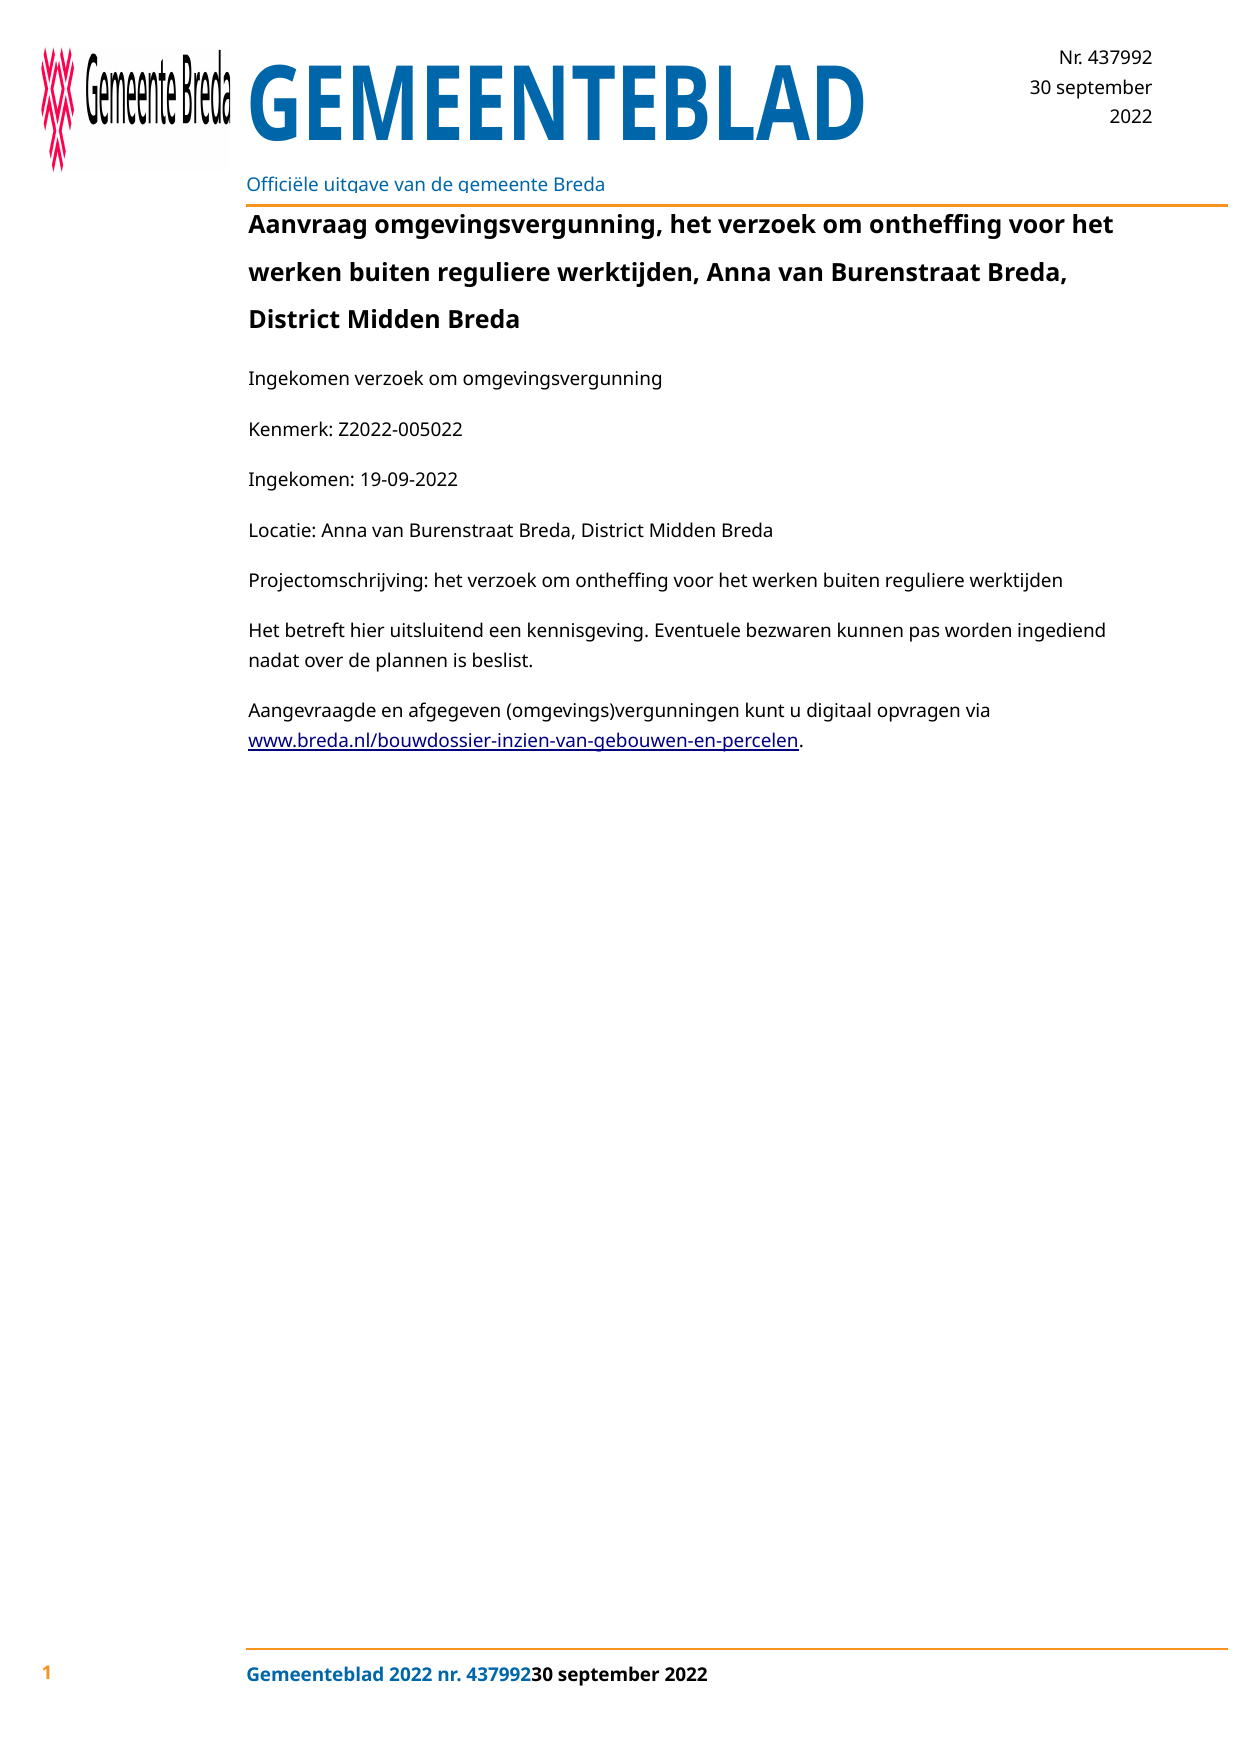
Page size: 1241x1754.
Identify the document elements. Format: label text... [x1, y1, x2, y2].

text Locatie: Anna van Burenstraat Breda, District Midden Breda [248, 517, 1152, 542]
picture [41, 47, 231, 172]
text Ingekomen verzoek om omgevingsvergunning [248, 366, 1152, 391]
text Kenmerk: Z2022-005022 [248, 416, 1152, 442]
text Aangevraagde en afgegeven (omgevings)vergunningen kunt u digitaal opvragen via www.breda.nl/bouwdossier-inzien-van-gebouwen-en-percelen. [248, 698, 1152, 753]
text Aanvraag omgevingsvergunning, het verzoek om ontheffing voor het werken buiten reguliere werktijden, Anna van Burenstraat Breda, District Midden Breda [248, 207, 1152, 336]
text Ingekomen: 19-09-2022 [248, 466, 1152, 492]
text Projectomschrijving: het verzoek om ontheffing voor het werken buiten reguliere werktijden [248, 567, 1152, 593]
text Het betreft hier uitsluitend een kennisgeving. Eventuele bezwaren kunnen pas worden ingediend nadat over de plannen is beslist. [248, 618, 1152, 673]
